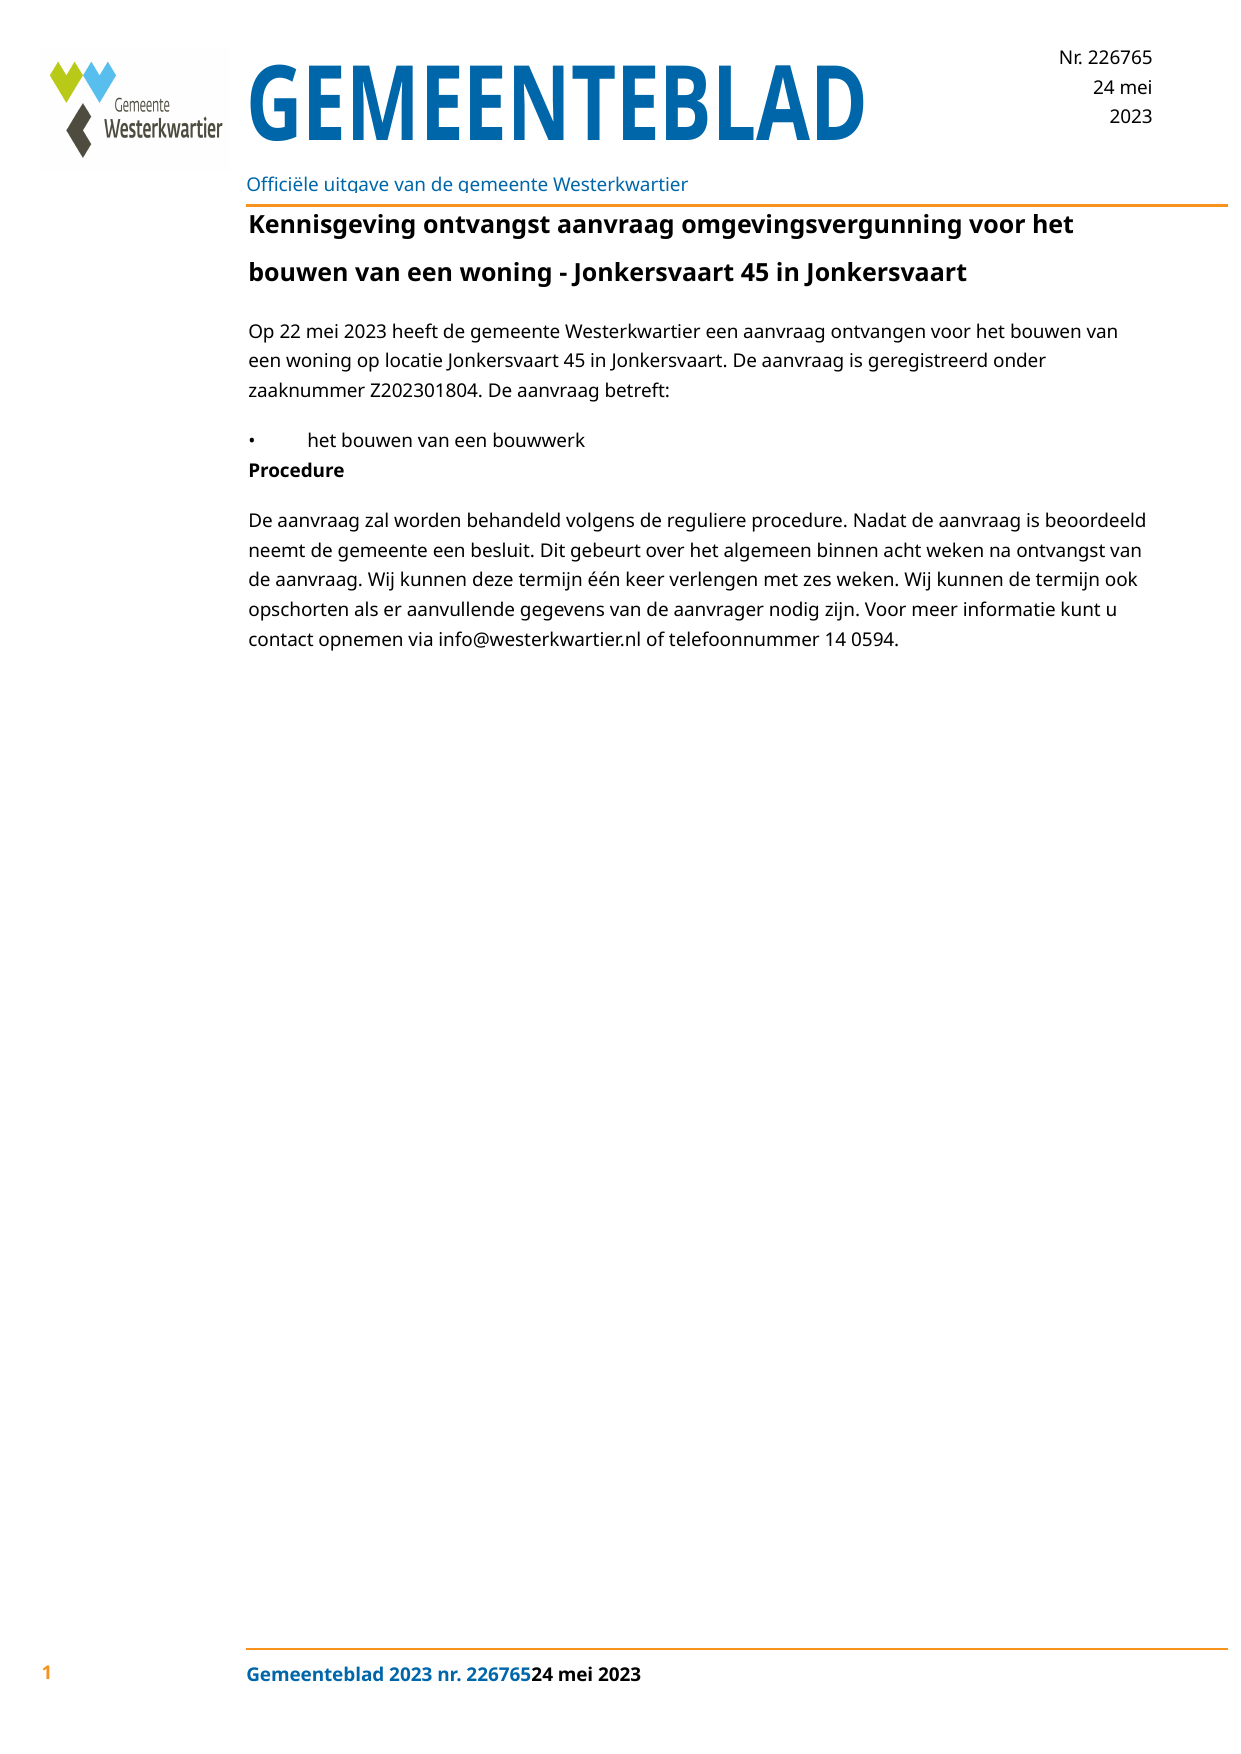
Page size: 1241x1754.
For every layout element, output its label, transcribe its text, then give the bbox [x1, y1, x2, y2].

text Op 22 mei 2023 heeft de gemeente Westerkwartier een aanvraag ontvangen voor het bouwen van een woning op locatie Jonkersvaart 45 in Jonkersvaart. De aanvraag is geregistreerd onder zaaknummer Z202301804. De aanvraag betreft: [248, 318, 1152, 403]
list het bouwen van een bouwwerk [248, 427, 1152, 453]
picture [41, 47, 231, 172]
text De aanvraag zal worden behandeld volgens de reguliere procedure. Nadat de aanvraag is beoordeeld neemt de gemeente een besluit. Dit gebeurt over het algemeen binnen acht weken na ontvangst van de aanvraag. Wij kunnen deze termijn één keer verlengen met zes weken. Wij kunnen de termijn ook opschorten als er aanvullende gegevens van de aanvrager nodig zijn. Voor meer informatie kunt u contact opnemen via info@westerkwartier.nl of telefoonnummer 14 0594. [248, 507, 1152, 652]
text Kennisgeving ontvangst aanvraag omgevingsvergunning voor het bouwen van een woning - Jonkersvaart 45 in Jonkersvaart [248, 207, 1152, 288]
text Procedure [248, 457, 1152, 483]
